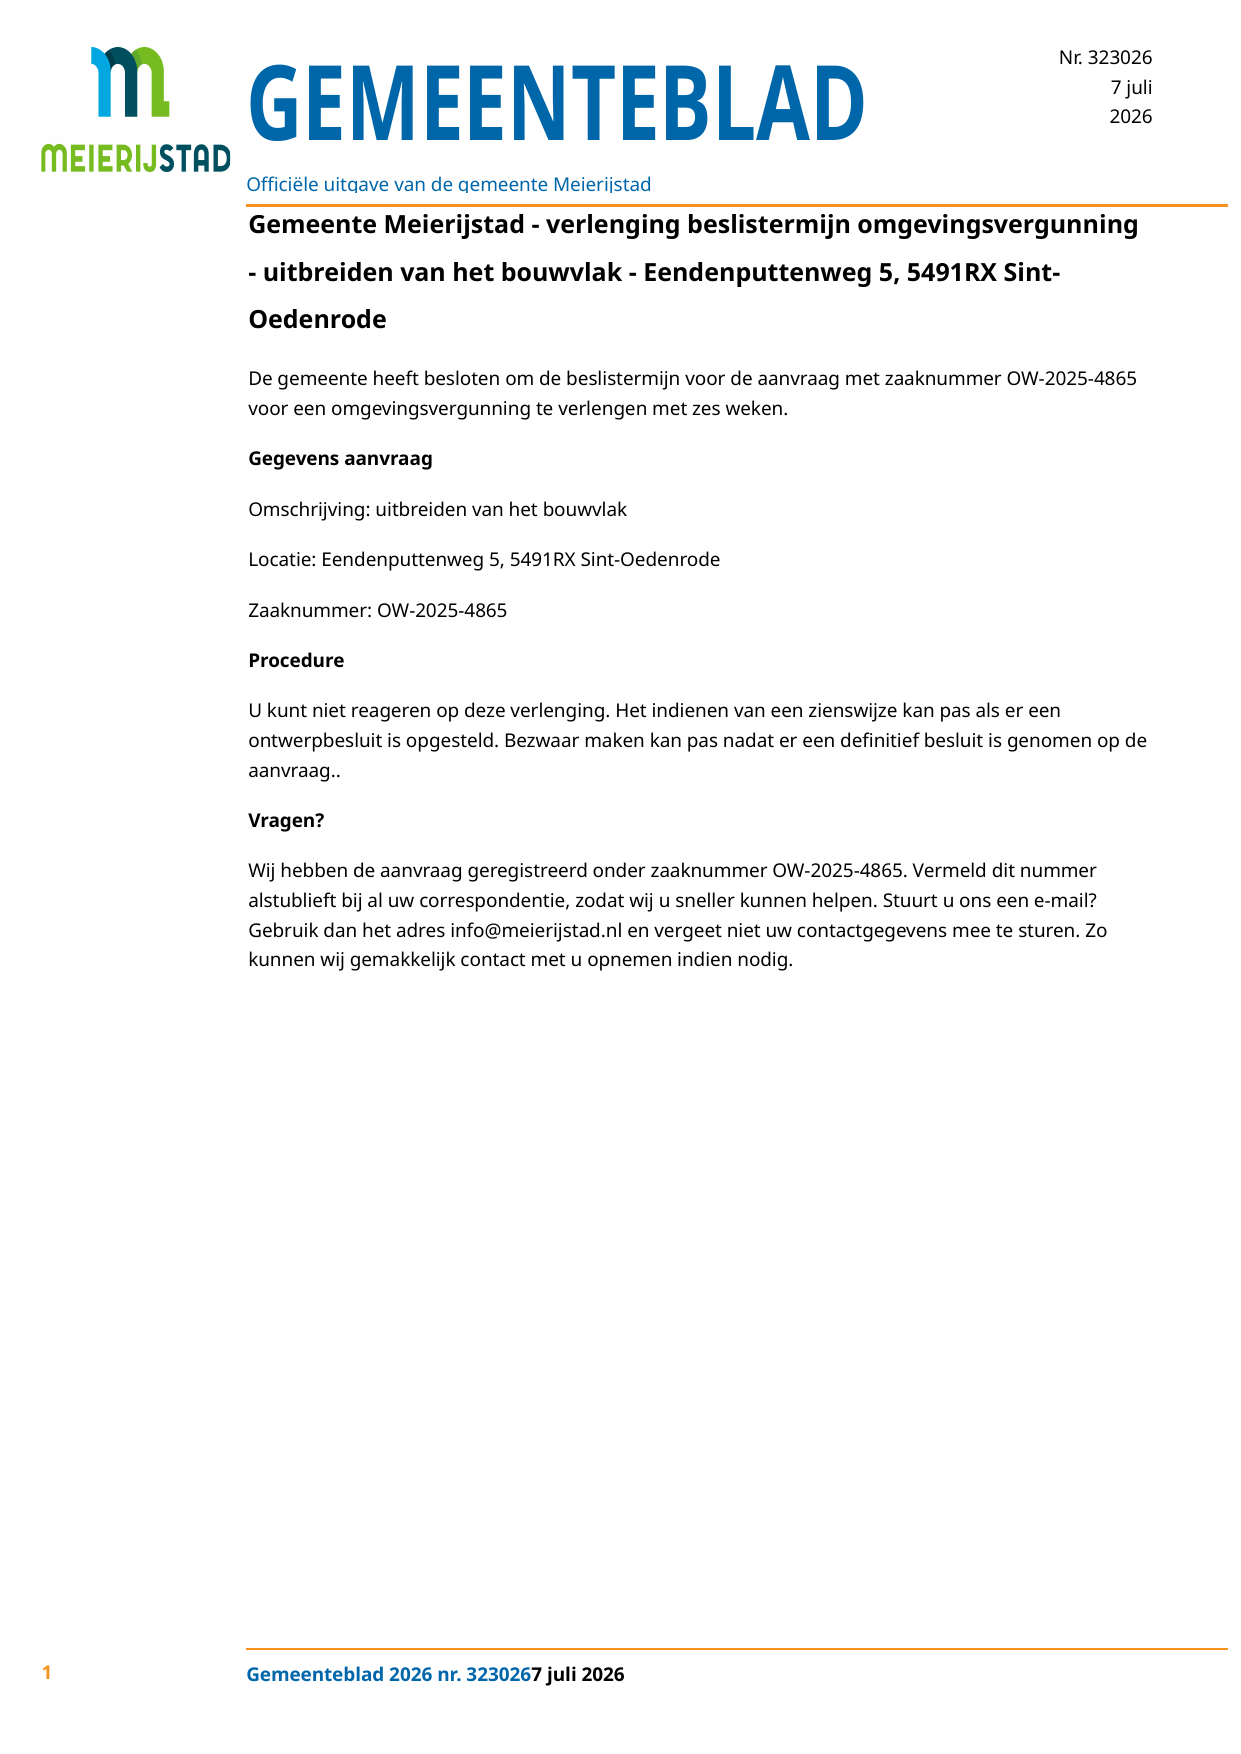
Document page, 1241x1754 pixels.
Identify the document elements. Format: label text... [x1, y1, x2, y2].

text Wij hebben de aanvraag geregistreerd onder zaaknummer OW-2025-4865. Vermeld dit nummer alstublieft bij al uw correspondentie, zodat wij u sneller kunnen helpen. Stuurt u ons een e-mail? Gebruik dan het adres info@meierijstad.nl en vergeet niet uw contactgegevens mee te sturen. Zo kunnen wij gemakkelijk contact met u opnemen indien nodig. [248, 858, 1152, 972]
text De gemeente heeft besloten om de beslistermijn voor de aanvraag met zaaknummer OW-2025-4865 voor een omgevingsvergunning te verlengen met zes weken. [248, 366, 1152, 421]
picture [41, 47, 231, 172]
text Locatie: Eendenputtenweg 5, 5491RX Sint-Oedenrode [248, 546, 1152, 572]
text U kunt niet reageren op deze verlenging. Het indienen van een zienswijze kan pas als er een ontwerpbesluit is opgesteld. Bezwaar maken kan pas nadat er een definitief besluit is genomen op de aanvraag.. [248, 698, 1152, 782]
text Procedure [248, 647, 1152, 673]
text Vragen? [248, 807, 1152, 833]
text Zaaknummer: OW-2025-4865 [248, 597, 1152, 622]
text Gegevens aanvraag [248, 446, 1152, 471]
text Gemeente Meierijstad - verlenging beslistermijn omgevingsvergunning - uitbreiden van het bouwvlak - Eendenputtenweg 5, 5491RX Sint-Oedenrode [248, 207, 1152, 336]
text Omschrijving: uitbreiden van het bouwvlak [248, 496, 1152, 522]
